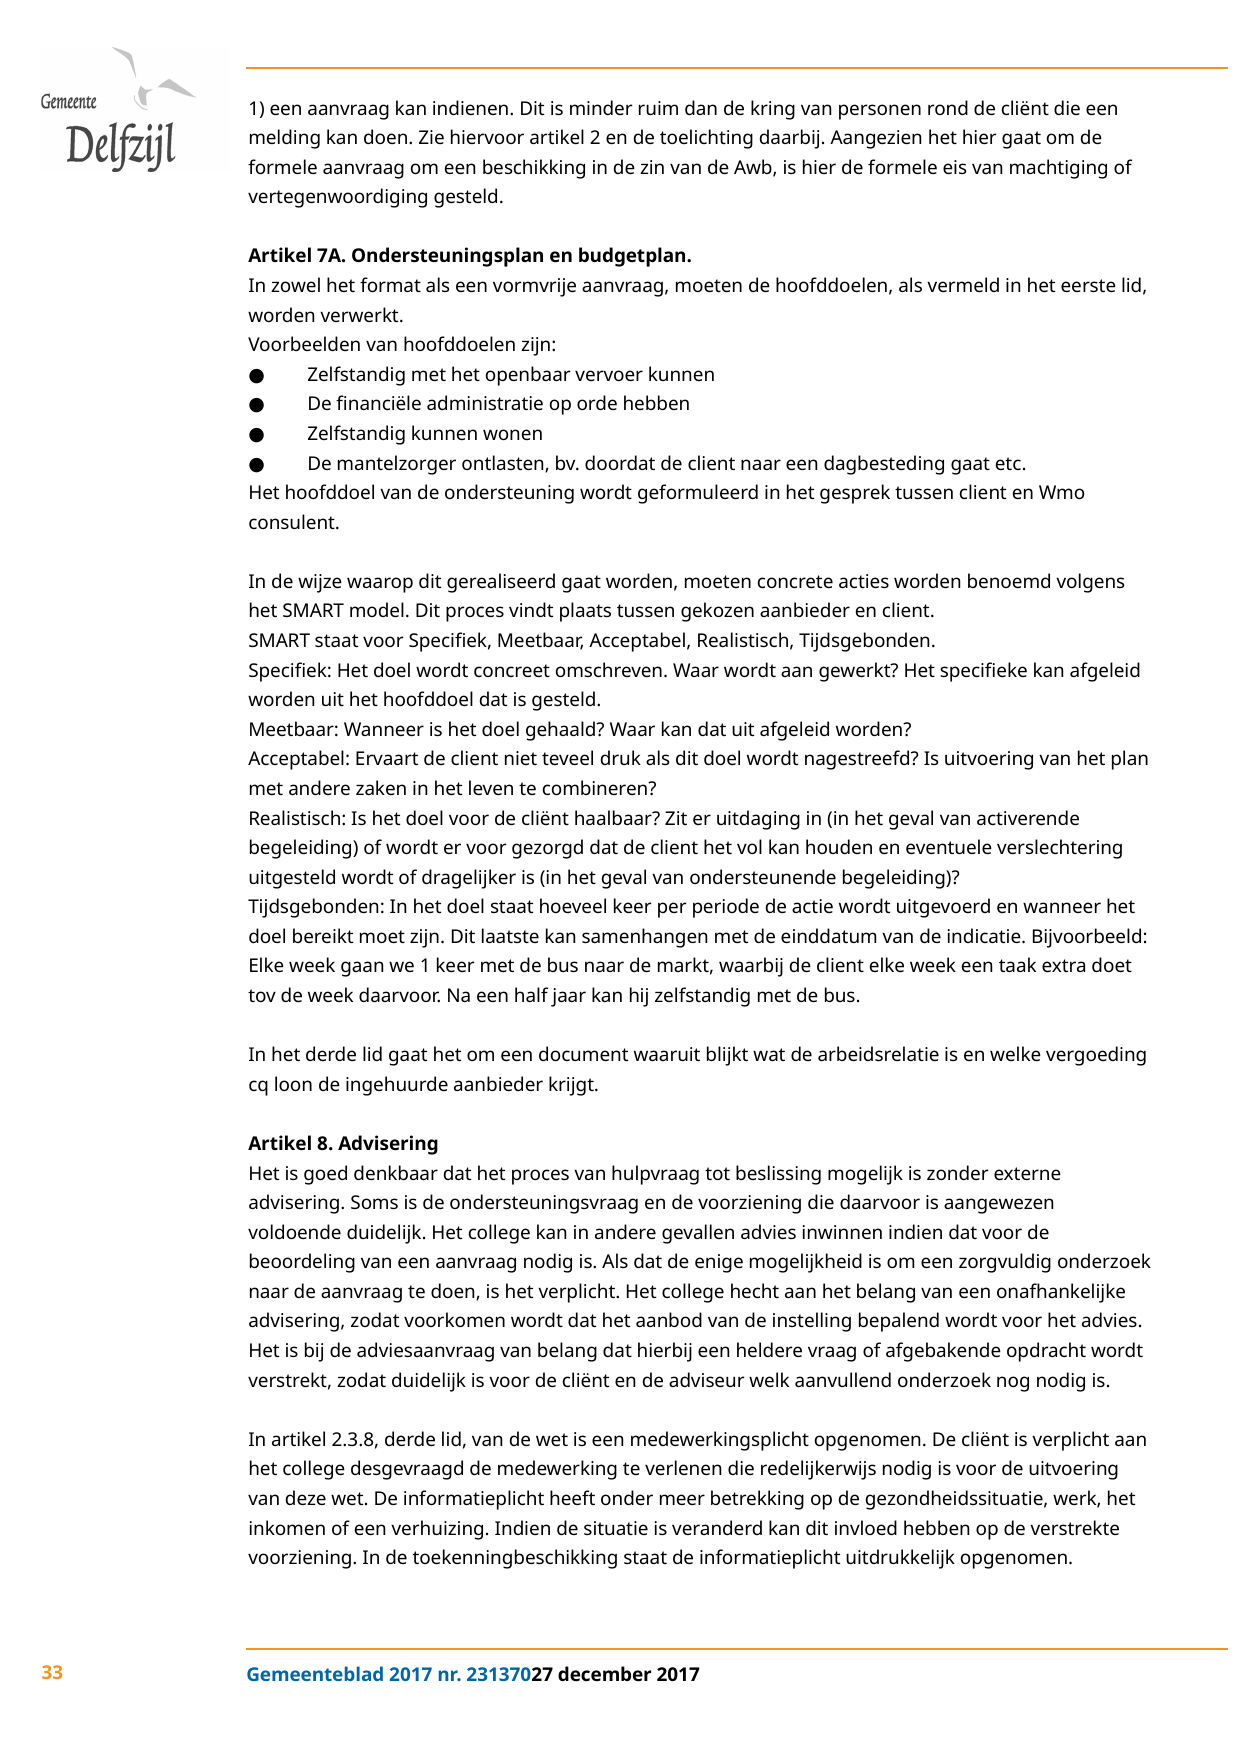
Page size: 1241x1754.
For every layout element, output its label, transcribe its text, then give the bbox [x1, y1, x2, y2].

text In de wijze waarop dit gerealiseerd gaat worden, moeten concrete acties worden benoemd volgens het SMART model. Dit proces vindt plaats tussen gekozen aanbieder en client. [248, 568, 1152, 623]
text In het derde lid gaat het om een document waaruit blijkt wat de arbeidsrelatie is en welke vergoeding cq loon de ingehuurde aanbieder krijgt. [248, 1041, 1152, 1097]
text Voorbeelden van hoofddoelen zijn: [248, 331, 1152, 357]
text 1) een aanvraag kan indienen. Dit is minder ruim dan de kring van personen rond de cliënt die een melding kan doen. Zie hiervoor artikel 2 en de toelichting daarbij. Aangezien het hier gaat om de formele aanvraag om een beschikking in de zin van de Awb, is hier de formele eis van machtiging of vertegenwoordiging gesteld. [248, 95, 1152, 209]
text Tijdsgebonden: In het doel staat hoeveel keer per periode de actie wordt uitgevoerd en wanneer het doel bereikt moet zijn. Dit laatste kan samenhangen met de einddatum van de indicatie. Bijvoorbeeld: [248, 893, 1152, 949]
text Elke week gaan we 1 keer met de bus naar de markt, waarbij de client elke week een taak extra doet tov de week daarvoor. Na een half jaar kan hij zelfstandig met de bus. [248, 953, 1152, 1008]
text Meetbaar: Wanneer is het doel gehaald? Waar kan dat uit afgeleid worden? [248, 716, 1152, 742]
text In zowel het format als een vormvrije aanvraag, moeten de hoofddoelen, als vermeld in het eerste lid, worden verwerkt. [248, 272, 1152, 328]
text Acceptabel: Ervaart de client niet teveel druk als dit doel wordt nagestreefd? Is uitvoering van het plan met andere zaken in het leven te combineren? [248, 746, 1152, 801]
text Realistisch: Is het doel voor de cliënt haalbaar? Zit er uitdaging in (in het geval van activerende begeleiding) of wordt er voor gezorgd dat de client het vol kan houden en eventuele verslechtering uitgesteld wordt of dragelijker is (in het geval van ondersteunende begeleiding)? [248, 805, 1152, 890]
text Artikel 7A. Ondersteuningsplan en budgetplan. [248, 243, 1152, 268]
text Het hoofddoel van de ondersteuning wordt geformuleerd in het gesprek tussen client en Wmo consulent. [248, 479, 1152, 535]
picture [41, 47, 231, 172]
text Specifiek: Het doel wordt concreet omschreven. Waar wordt aan gewerkt? Het specifieke kan afgeleid worden uit het hoofddoel dat is gesteld. [248, 657, 1152, 712]
list De financiële administratie op orde hebben [248, 391, 1152, 416]
list Zelfstandig met het openbaar vervoer kunnen [248, 361, 1152, 387]
text SMART staat voor Specifiek, Meetbaar, Acceptabel, Realistisch, Tijdsgebonden. [248, 627, 1152, 653]
list Zelfstandig kunnen wonen [248, 420, 1152, 446]
text Het is goed denkbaar dat het proces van hulpvraag tot beslissing mogelijk is zonder externe advisering. Soms is de ondersteuningsvraag en de voorziening die daarvoor is aangewezen voldoende duidelijk. Het college kan in andere gevallen advies inwinnen indien dat voor de beoordeling van een aanvraag nodig is. Als dat de enige mogelijkheid is om een zorgvuldig onderzoek naar de aanvraag te doen, is het verplicht. Het college hecht aan het belang van een onafhankelijke advisering, zodat voorkomen wordt dat het aanbod van de instelling bepalend wordt voor het advies. Het is bij de adviesaanvraag van belang dat hierbij een heldere vraag of afgebakende opdracht wordt verstrekt, zodat duidelijk is voor de cliёnt en de adviseur welk aanvullend onderzoek nog nodig is. [248, 1160, 1152, 1393]
text In artikel 2.3.8, derde lid, van de wet is een medewerkingsplicht opgenomen. De cliënt is verplicht aan het college desgevraagd de medewerking te verlenen die redelijkerwijs nodig is voor de uitvoering van deze wet. De informatieplicht heeft onder meer betrekking op de gezondheidssituatie, werk, het inkomen of een verhuizing. Indien de situatie is veranderd kan dit invloed hebben op de verstrekte voorziening. In de toekenningbeschikking staat de informatieplicht uitdrukkelijk opgenomen. [248, 1426, 1152, 1570]
text Artikel 8. Advisering [248, 1130, 1152, 1156]
list De mantelzorger ontlasten, bv. doordat de client naar een dagbesteding gaat etc. [248, 450, 1152, 476]
